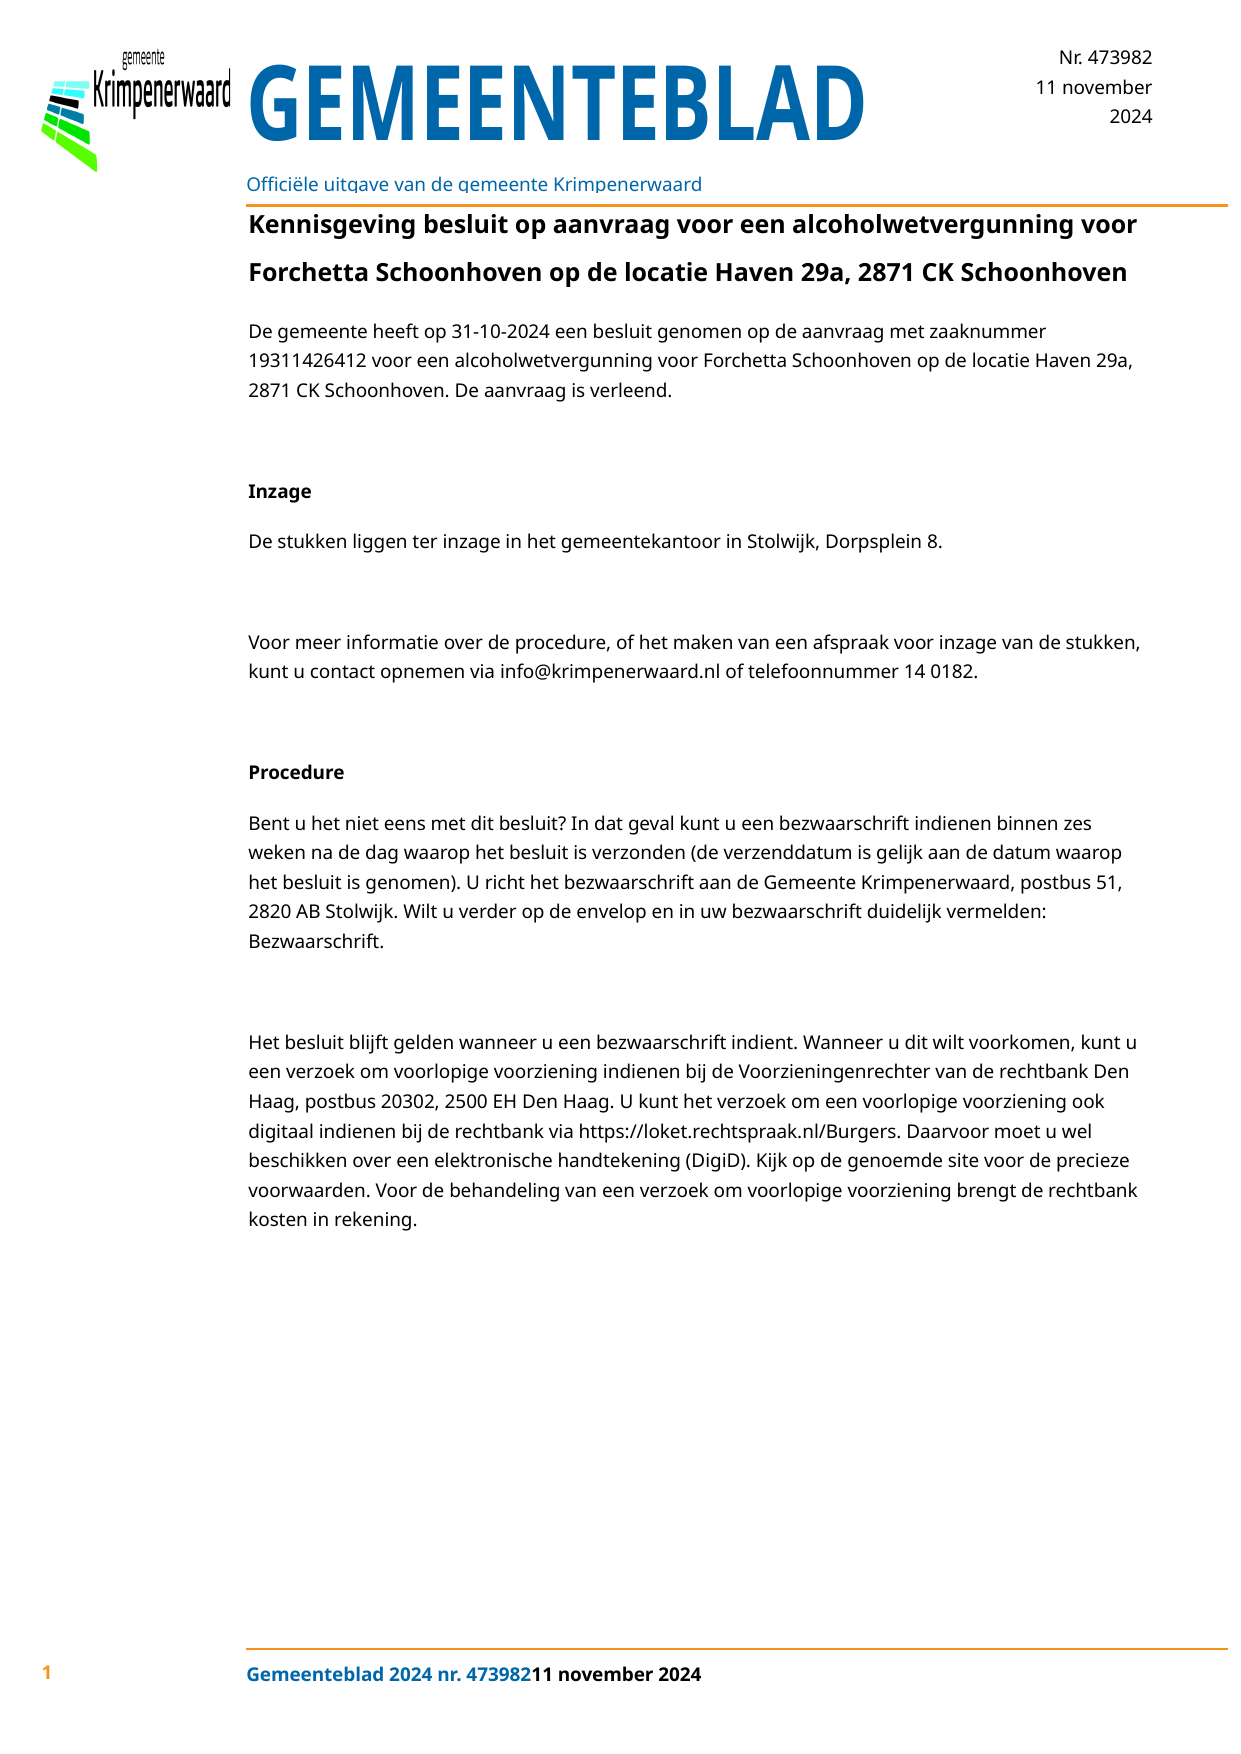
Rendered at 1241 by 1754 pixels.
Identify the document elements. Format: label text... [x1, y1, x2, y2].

text Inzage [248, 478, 1152, 504]
text Bent u het niet eens met dit besluit? In dat geval kunt u een bezwaarschrift indienen binnen zes weken na de dag waarop het besluit is verzonden (de verzenddatum is gelijk aan de datum waarop het besluit is genomen). U richt het bezwaarschrift aan de Gemeente Krimpenerwaard, postbus 51, 2820 AB Stolwijk. Wilt u verder op de envelop en in uw bezwaarschrift duidelijk vermelden: Bezwaarschrift. [248, 810, 1152, 954]
text Procedure [248, 759, 1152, 785]
picture [41, 47, 231, 172]
text Het besluit blijft gelden wanneer u een bezwaarschrift indient. Wanneer u dit wilt voorkomen, kunt u een verzoek om voorlopige voorziening indienen bij de Voorzieningenrechter van de rechtbank Den Haag, postbus 20302, 2500 EH Den Haag. U kunt het verzoek om een voorlopige voorziening ook digitaal indienen bij de rechtbank via https://loket.rechtspraak.nl/Burgers. Daarvoor moet u wel beschikken over een elektronische handtekening (DigiD). Kijk op de genoemde site voor de precieze voorwaarden. Voor de behandeling van een verzoek om voorlopige voorziening brengt de rechtbank kosten in rekening. [248, 1029, 1152, 1232]
text Voor meer informatie over de procedure, of het maken van een afspraak voor inzage van de stukken, kunt u contact opnemen via info@krimpenerwaard.nl of telefoonnummer 14 0182. [248, 629, 1152, 684]
text Kennisgeving besluit op aanvraag voor een alcoholwetvergunning voor Forchetta Schoonhoven op de locatie Haven 29a, 2871 CK Schoonhoven [248, 207, 1152, 288]
text De gemeente heeft op 31-10-2024 een besluit genomen op de aanvraag met zaaknummer 19311426412 voor een alcoholwetvergunning voor Forchetta Schoonhoven op de locatie Haven 29a, 2871 CK Schoonhoven. De aanvraag is verleend. [248, 318, 1152, 403]
text De stukken liggen ter inzage in het gemeentekantoor in Stolwijk, Dorpsplein 8. [248, 528, 1152, 554]
